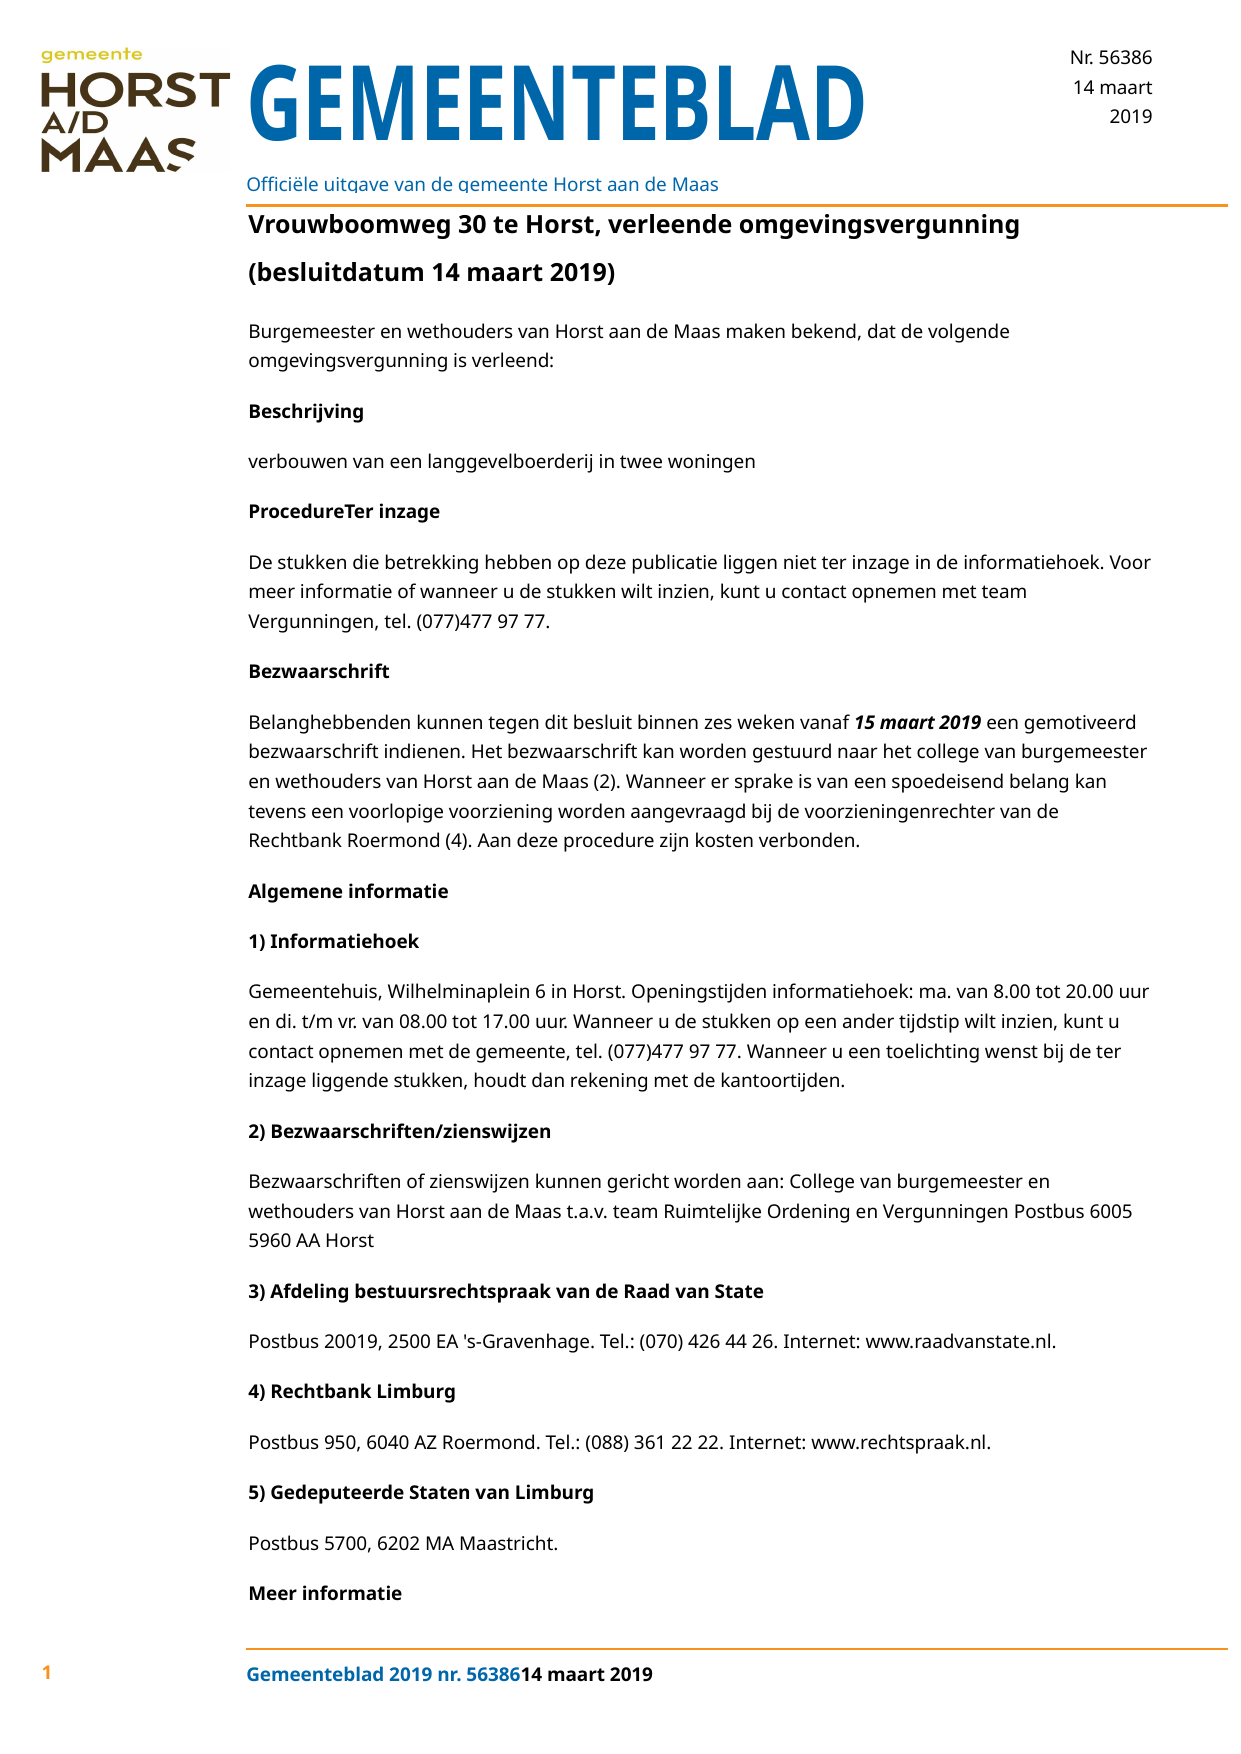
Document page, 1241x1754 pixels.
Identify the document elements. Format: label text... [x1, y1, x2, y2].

text 1) Informatiehoek [248, 928, 1152, 954]
text Algemene informatie [248, 878, 1152, 904]
text ProcedureTer inzage [248, 499, 1152, 524]
picture [41, 47, 231, 172]
text 5) Gedeputeerde Staten van Limburg [248, 1479, 1152, 1505]
text Bezwaarschrift [248, 659, 1152, 684]
text 4) Rechtbank Limburg [248, 1379, 1152, 1404]
text Beschrijving [248, 398, 1152, 424]
text verbouwen van een langgevelboerderij in twee woningen [248, 448, 1152, 474]
text De stukken die betrekking hebben op deze publicatie liggen niet ter inzage in de informatiehoek. Voor meer informatie of wanneer u de stukken wilt inzien, kunt u contact opnemen met team Vergunningen, tel. (077)477 97 77. [248, 549, 1152, 634]
text Belanghebbenden kunnen tegen dit besluit binnen zes weken vanaf 15 maart 2019 een gemotiveerd bezwaarschrift indienen. Het bezwaarschrift kan worden gestuurd naar het college van burgemeester en wethouders van Horst aan de Maas (2). Wanneer er sprake is van een spoedeisend belang kan tevens een voorlopige voorziening worden aangevraagd bij de voorzieningenrechter van de Rechtbank Roermond (4). Aan deze procedure zijn kosten verbonden. [248, 709, 1152, 853]
text 3) Afdeling bestuursrechtspraak van de Raad van State [248, 1278, 1152, 1304]
text Bezwaarschriften of zienswijzen kunnen gericht worden aan: College van burgemeester en wethouders van Horst aan de Maas t.a.v. team Ruimtelijke Ordening en Vergunningen Postbus 6005 5960 AA Horst [248, 1168, 1152, 1253]
text Vrouwboomweg 30 te Horst, verleende omgevingsvergunning (besluitdatum 14 maart 2019) [248, 207, 1152, 288]
text Postbus 950, 6040 AZ Roermond. Tel.: (088) 361 22 22. Internet: www.rechtspraak.nl. [248, 1429, 1152, 1455]
text Postbus 5700, 6202 MA Maastricht. [248, 1530, 1152, 1556]
text Meer informatie [248, 1580, 1152, 1606]
text Postbus 20019, 2500 EA 's-Gravenhage. Tel.: (070) 426 44 26. Internet: www.raadvanstate.nl. [248, 1328, 1152, 1354]
text Burgemeester en wethouders van Horst aan de Maas maken bekend, dat de volgende omgevingsvergunning is verleend: [248, 318, 1152, 373]
text Gemeentehuis, Wilhelminaplein 6 in Horst. Openingstijden informatiehoek: ma. van 8.00 tot 20.00 uur en di. t/m vr. van 08.00 tot 17.00 uur. Wanneer u de stukken op een ander tijdstip wilt inzien, kunt u contact opnemen met de gemeente, tel. (077)477 97 77. Wanneer u een toelichting wenst bij de ter inzage liggende stukken, houdt dan rekening met de kantoortijden. [248, 979, 1152, 1093]
text 2) Bezwaarschriften/zienswijzen [248, 1118, 1152, 1144]
